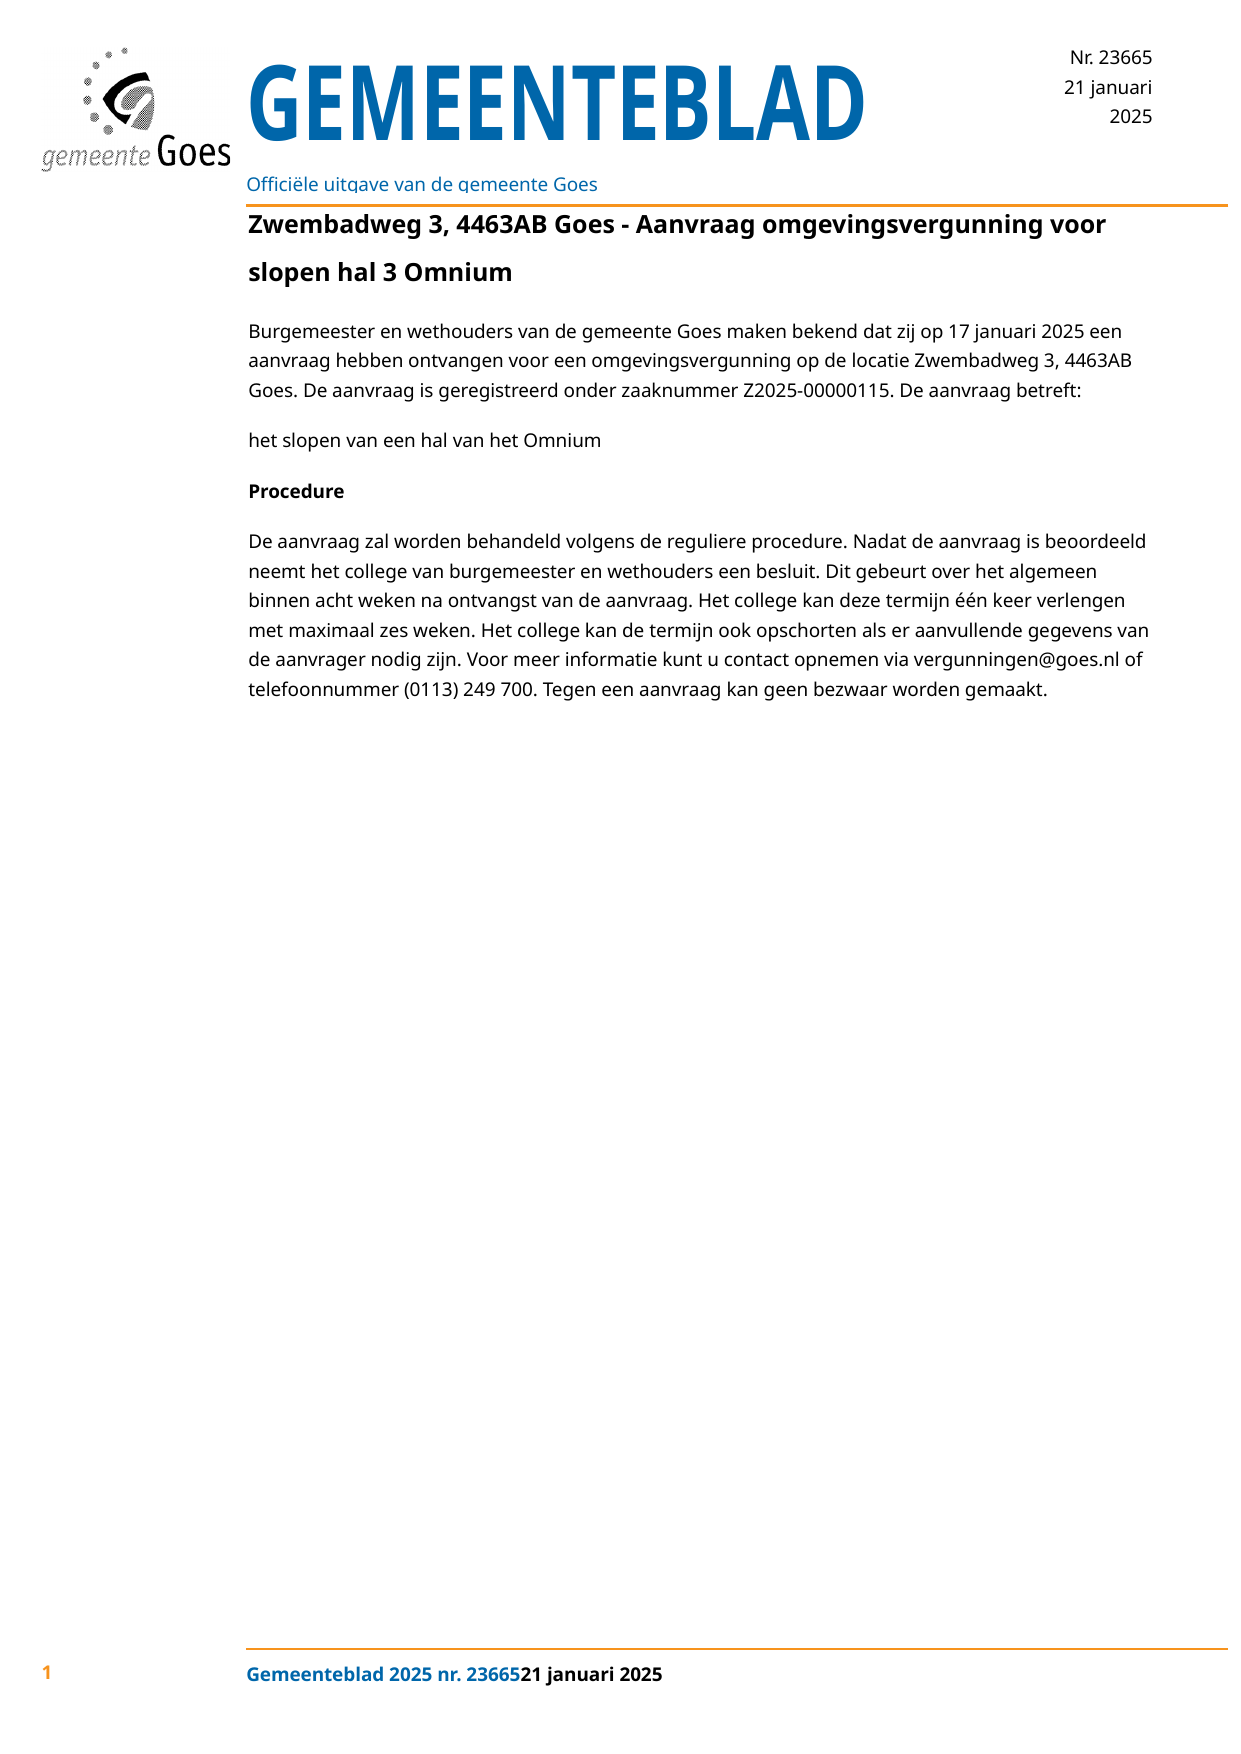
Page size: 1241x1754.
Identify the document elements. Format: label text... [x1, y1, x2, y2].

text Zwembadweg 3, 4463AB Goes - Aanvraag omgevingsvergunning voor slopen hal 3 Omnium [248, 207, 1152, 288]
text De aanvraag zal worden behandeld volgens de reguliere procedure. Nadat de aanvraag is beoordeeld neemt het college van burgemeester en wethouders een besluit. Dit gebeurt over het algemeen binnen acht weken na ontvangst van de aanvraag. Het college kan deze termijn één keer verlengen met maximaal zes weken. Het college kan de termijn ook opschorten als er aanvullende gegevens van de aanvrager nodig zijn. Voor meer informatie kunt u contact opnemen via vergunningen@goes.nl of telefoonnummer (0113) 249 700. Tegen een aanvraag kan geen bezwaar worden gemaakt. [248, 528, 1152, 702]
text het slopen van een hal van het Omnium [248, 427, 1152, 453]
text Burgemeester en wethouders van de gemeente Goes maken bekend dat zij op 17 januari 2025 een aanvraag hebben ontvangen voor een omgevingsvergunning op de locatie Zwembadweg 3, 4463AB Goes. De aanvraag is geregistreerd onder zaaknummer Z2025-00000115. De aanvraag betreft: [248, 318, 1152, 403]
picture [41, 47, 231, 172]
text Procedure [248, 478, 1152, 504]
